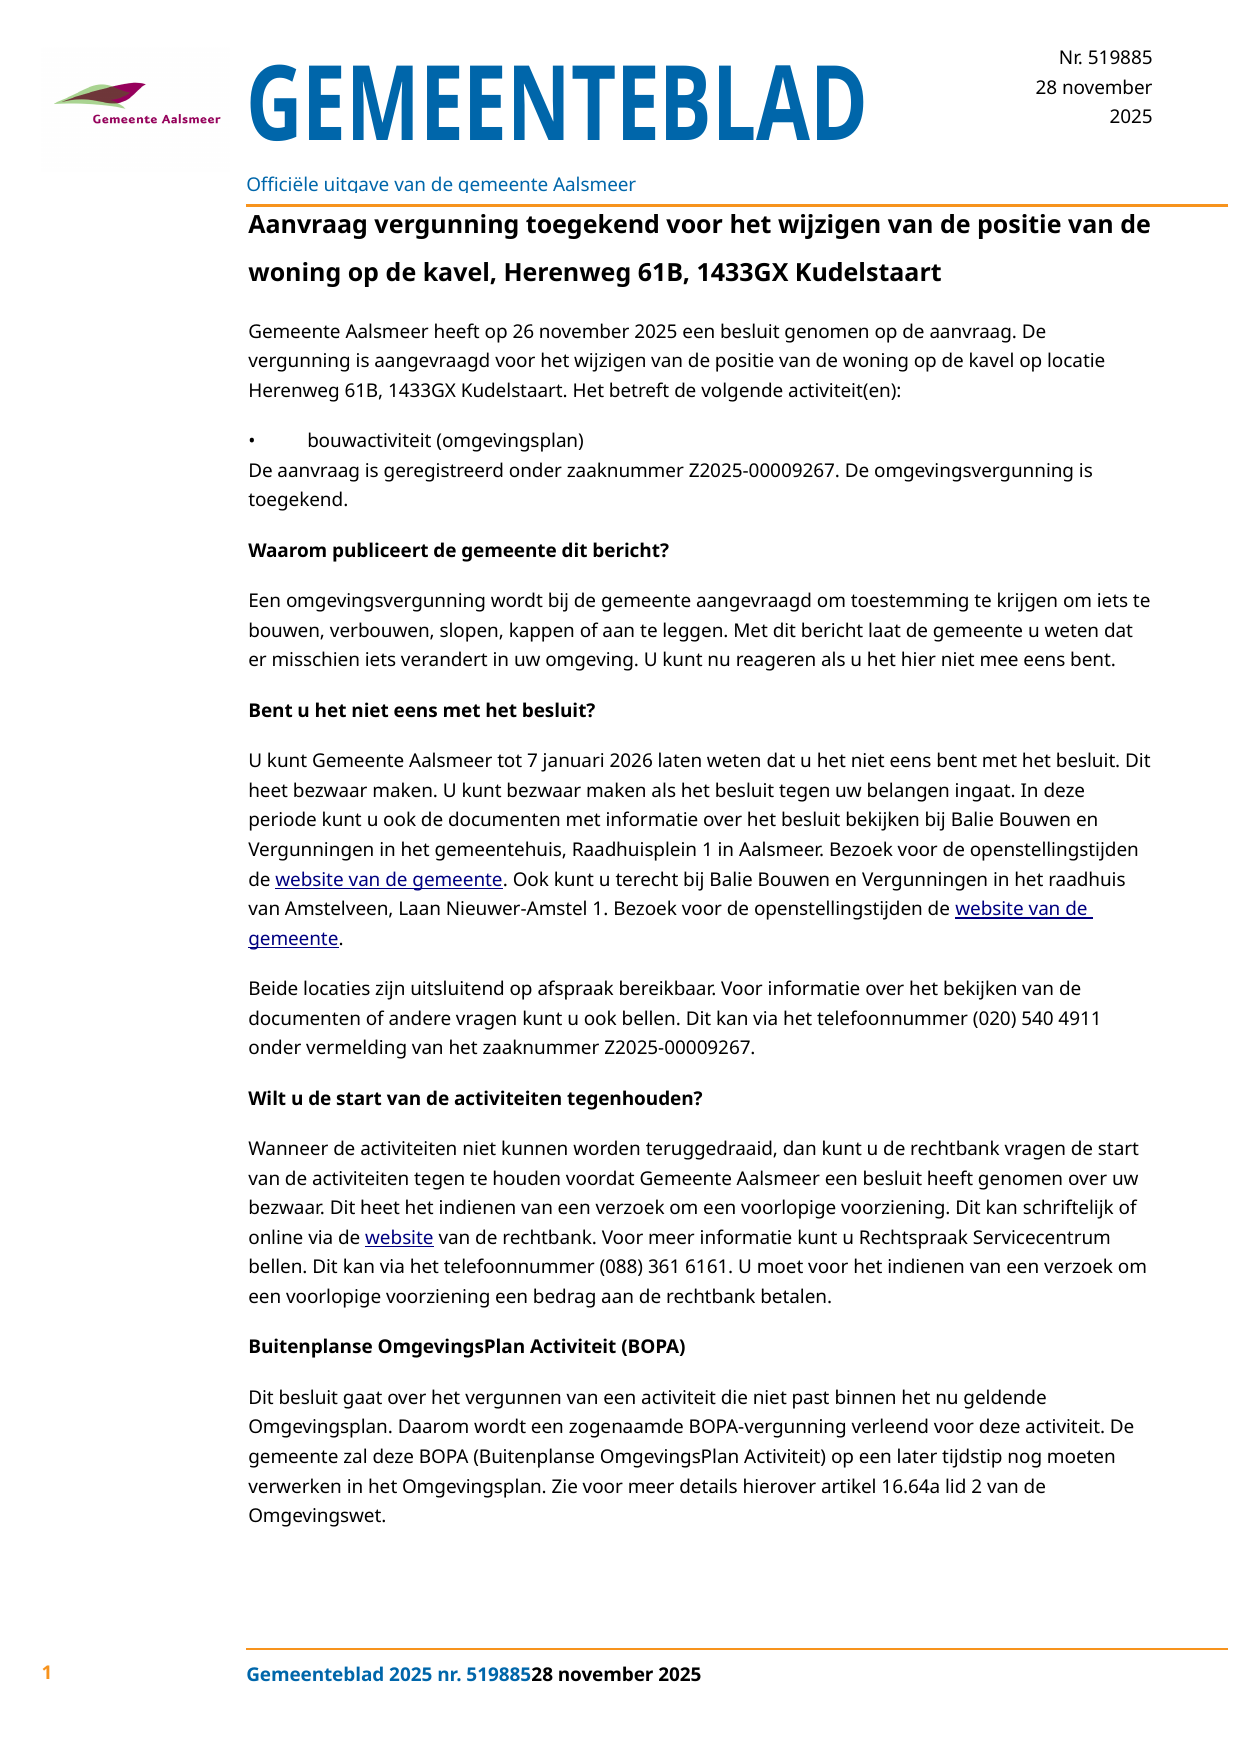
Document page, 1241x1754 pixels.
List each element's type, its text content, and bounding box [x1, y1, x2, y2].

text Gemeente Aalsmeer heeft op 26 november 2025 een besluit genomen op de aanvraag. De vergunning is aangevraagd voor het wijzigen van de positie van de woning op de kavel op locatie Herenweg 61B, 1433GX Kudelstaart. Het betreft de volgende activiteit(en): [248, 318, 1152, 403]
text Een omgevingsvergunning wordt bij de gemeente aangevraagd om toestemming te krijgen om iets te bouwen, verbouwen, slopen, kappen of aan te leggen. Met dit bericht laat de gemeente u weten dat er misschien iets verandert in uw omgeving. U kunt nu reageren als u het hier niet mee eens bent. [248, 587, 1152, 672]
text Dit besluit gaat over het vergunnen van een activiteit die niet past binnen het nu geldende Omgevingsplan. Daarom wordt een zogenaamde BOPA-vergunning verleend voor deze activiteit. De gemeente zal deze BOPA (Buitenplanse OmgevingsPlan Activiteit) op een later tijdstip nog moeten verwerken in het Omgevingsplan. Zie voor meer details hierover artikel 16.64a lid 2 van de Omgevingswet. [248, 1384, 1152, 1528]
text Wilt u de start van de activiteiten tegenhouden? [248, 1085, 1152, 1111]
text Wanneer de activiteiten niet kunnen worden teruggedraaid, dan kunt u de rechtbank vragen de start van de activiteiten tegen te houden voordat Gemeente Aalsmeer een besluit heeft genomen over uw bezwaar. Dit heet het indienen van een verzoek om een voorlopige voorziening. Dit kan schriftelijk of online via de website van de rechtbank. Voor meer informatie kunt u Rechtspraak Servicecentrum bellen. Dit kan via het telefoonnummer (088) 361 6161. U moet voor het indienen van een verzoek om een voorlopige voorziening een bedrag aan de rechtbank betalen. [248, 1135, 1152, 1309]
text De aanvraag is geregistreerd onder zaaknummer Z2025-00009267. De omgevingsvergunning is toegekend. [248, 457, 1152, 512]
text Beide locaties zijn uitsluitend op afspraak bereikbaar. Voor informatie over het bekijken van de documenten of andere vragen kunt u ook bellen. Dit kan via het telefoonnummer (020) 540 4911 onder vermelding van het zaaknummer Z2025-00009267. [248, 975, 1152, 1060]
text Bent u het niet eens met het besluit? [248, 697, 1152, 723]
text U kunt Gemeente Aalsmeer tot 7 januari 2026 laten weten dat u het niet eens bent met het besluit. Dit heet bezwaar maken. U kunt bezwaar maken als het besluit tegen uw belangen ingaat. In deze periode kunt u ook de documenten met informatie over het besluit bekijken bij Balie Bouwen en Vergunningen in het gemeentehuis, Raadhuisplein 1 in Aalsmeer. Bezoek voor de openstellingstijden de website van de gemeente. Ook kunt u terecht bij Balie Bouwen en Vergunningen in het raadhuis van Amstelveen, Laan Nieuwer-Amstel 1. Bezoek voor de openstellingstijden de website van de gemeente. [248, 747, 1152, 951]
text Aanvraag vergunning toegekend voor het wijzigen van de positie van de woning op de kavel, Herenweg 61B, 1433GX Kudelstaart [248, 207, 1152, 288]
text Buitenplanse OmgevingsPlan Activiteit (BOPA) [248, 1334, 1152, 1359]
text Waarom publiceert de gemeente dit bericht? [248, 537, 1152, 563]
picture [41, 47, 231, 172]
list bouwactiviteit (omgevingsplan) [248, 427, 1152, 453]
